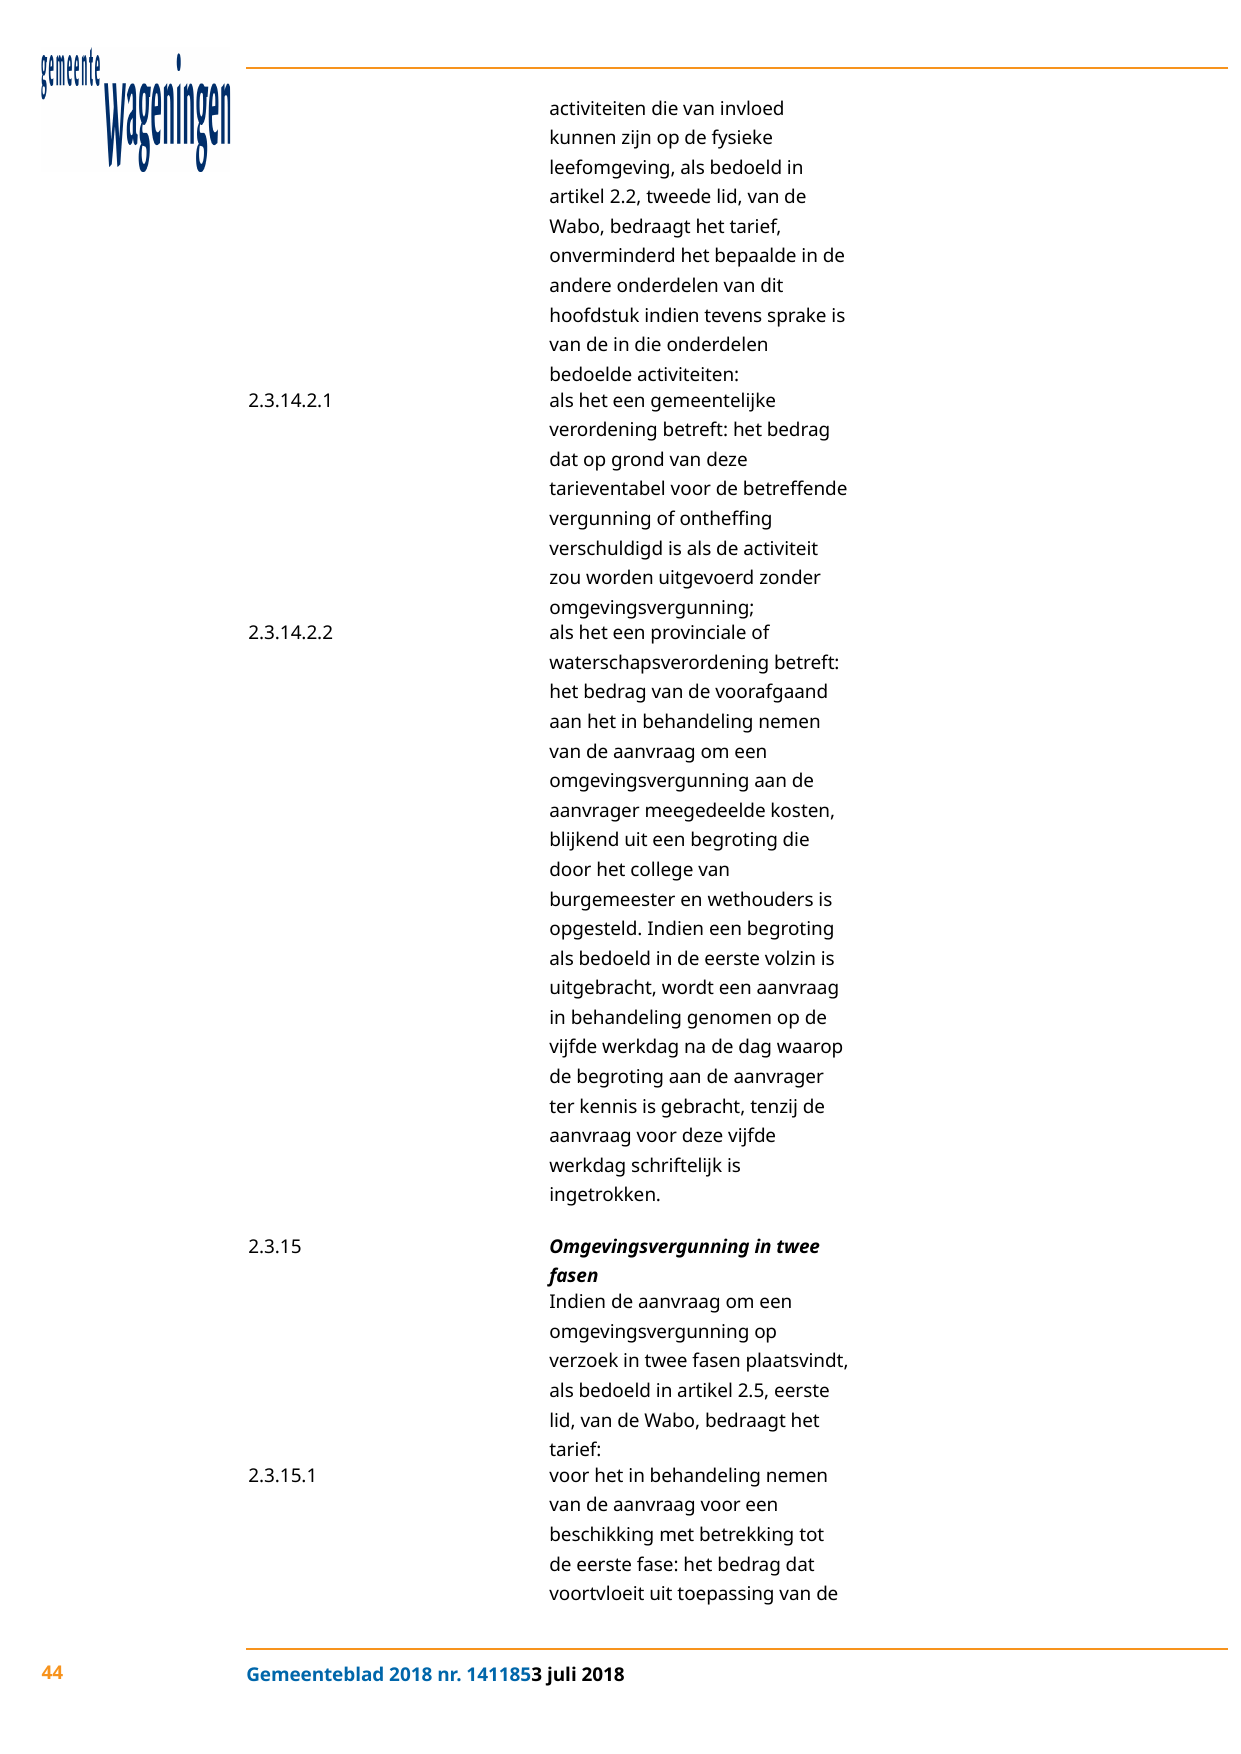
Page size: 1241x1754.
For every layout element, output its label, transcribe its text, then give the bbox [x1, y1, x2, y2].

table_cell 2.3.14.2.2 [248, 620, 549, 1207]
table_cell [850, 1289, 1152, 1462]
table_cell 2.3.14.2.1 [248, 387, 549, 619]
table_cell [248, 1208, 549, 1233]
table_cell [850, 620, 1152, 1207]
picture [41, 47, 231, 172]
table_cell [248, 95, 549, 387]
table_cell [549, 1208, 850, 1233]
table_cell als het een provinciale of waterschapsverordening betreft: het bedrag van de voorafgaand aan het in behandeling nemen van de aanvraag om een omgevingsvergunning aan de aanvrager meegedeelde kosten, blijkend uit een begroting die door het college van burgemeester en wethouders is opgesteld. Indien een begroting als bedoeld in de eerste volzin is uitgebracht, wordt een aanvraag in behandeling genomen op de vijfde werkdag na de dag waarop de begroting aan de aanvrager ter kennis is gebracht, tenzij de aanvraag voor deze vijfde werkdag schriftelijk is ingetrokken. [549, 620, 850, 1207]
table_cell voor het in behandeling nemen van de aanvraag voor een beschikking met betrekking tot de eerste fase: het bedrag dat voortvloeit uit toepassing van de [549, 1462, 850, 1606]
table_cell Omgevingsvergunning in twee fasen [549, 1233, 850, 1288]
table_cell [248, 1289, 549, 1462]
table_cell 2.3.15.1 [248, 1462, 549, 1606]
table_cell [850, 1233, 1152, 1288]
table_cell als het een gemeentelijke verordening betreft: het bedrag dat op grond van deze tarieventabel voor de betreffende vergunning of ontheffing verschuldigd is als de activiteit zou worden uitgevoerd zonder omgevingsvergunning; [549, 387, 850, 619]
table_cell [850, 1462, 1152, 1606]
table_cell Indien de aanvraag om een omgevingsvergunning op verzoek in twee fasen plaatsvindt, als bedoeld in artikel 2.5, eerste lid, van de Wabo, bedraagt het tarief: [549, 1289, 850, 1462]
table_cell 2.3.15 [248, 1233, 549, 1288]
table_cell [850, 1208, 1152, 1233]
table_cell [850, 387, 1152, 619]
table_cell activiteiten die van invloed kunnen zijn op de fysieke leefomgeving, als bedoeld in artikel 2.2, tweede lid, van de Wabo, bedraagt het tarief, onverminderd het bepaalde in de andere onderdelen van dit hoofdstuk indien tevens sprake is van de in die onderdelen bedoelde activiteiten: [549, 95, 850, 387]
table_cell [850, 95, 1152, 387]
